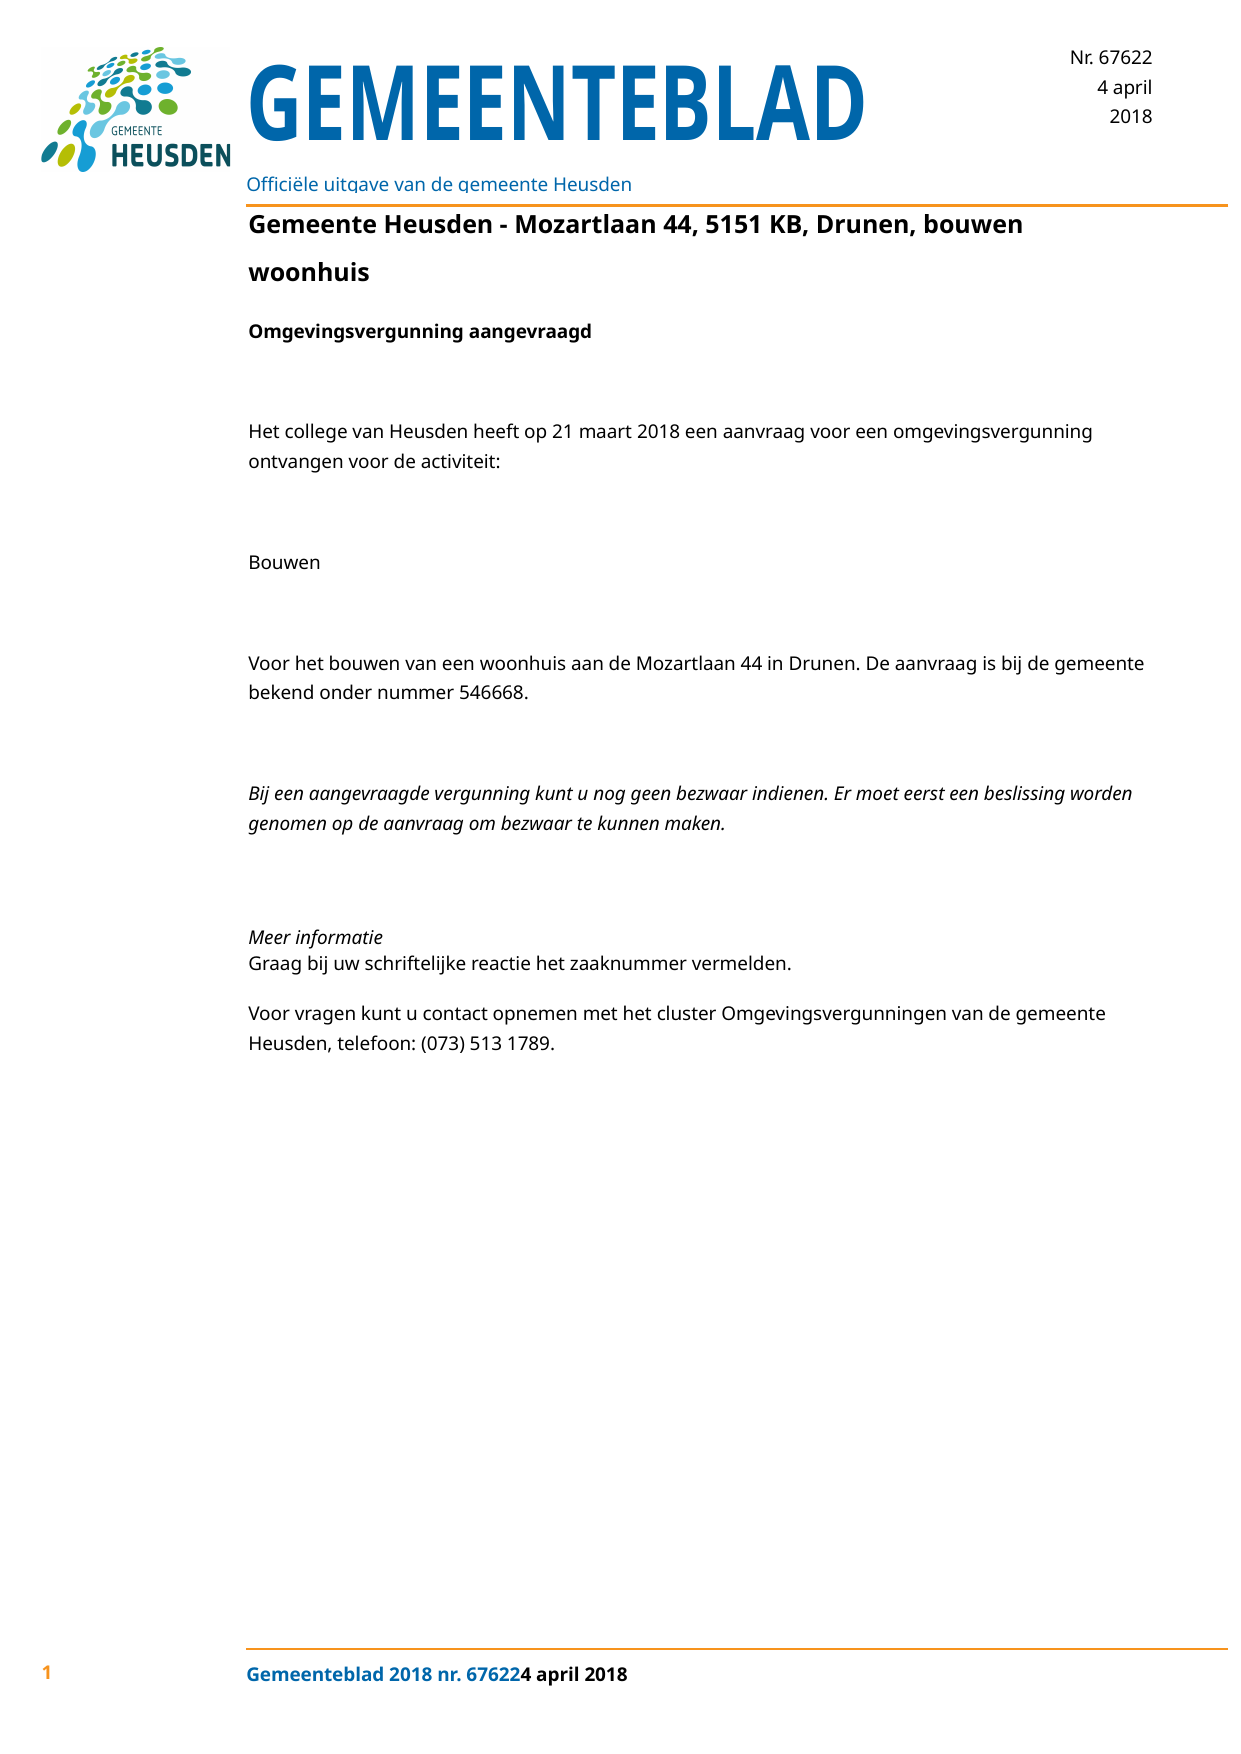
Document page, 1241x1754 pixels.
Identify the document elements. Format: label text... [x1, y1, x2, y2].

text Omgevingsvergunning aangevraagd [248, 318, 1152, 344]
text Graag bij uw schriftelijke reactie het zaaknummer vermelden. [248, 950, 1152, 976]
text Gemeente Heusden - Mozartlaan 44, 5151 KB, Drunen, bouwen woonhuis [248, 207, 1152, 288]
text Bouwen [248, 549, 1152, 575]
text Het college van Heusden heeft op 21 maart 2018 een aanvraag voor een omgevingsvergunning ontvangen voor de activiteit: [248, 419, 1152, 474]
text Voor het bouwen van een woonhuis aan de Mozartlaan 44 in Drunen. De aanvraag is bij de gemeente bekend onder nummer 546668. [248, 650, 1152, 705]
picture [41, 47, 231, 172]
text Bij een aangevraagde vergunning kunt u nog geen bezwaar indienen. Er moet eerst een beslissing worden genomen op de aanvraag om bezwaar te kunnen maken. [248, 780, 1152, 836]
text Voor vragen kunt u contact opnemen met het cluster Omgevingsvergunningen van de gemeente Heusden, telefoon: (073) 513 1789. [248, 1001, 1152, 1056]
text Meer informatie [248, 924, 1152, 950]
